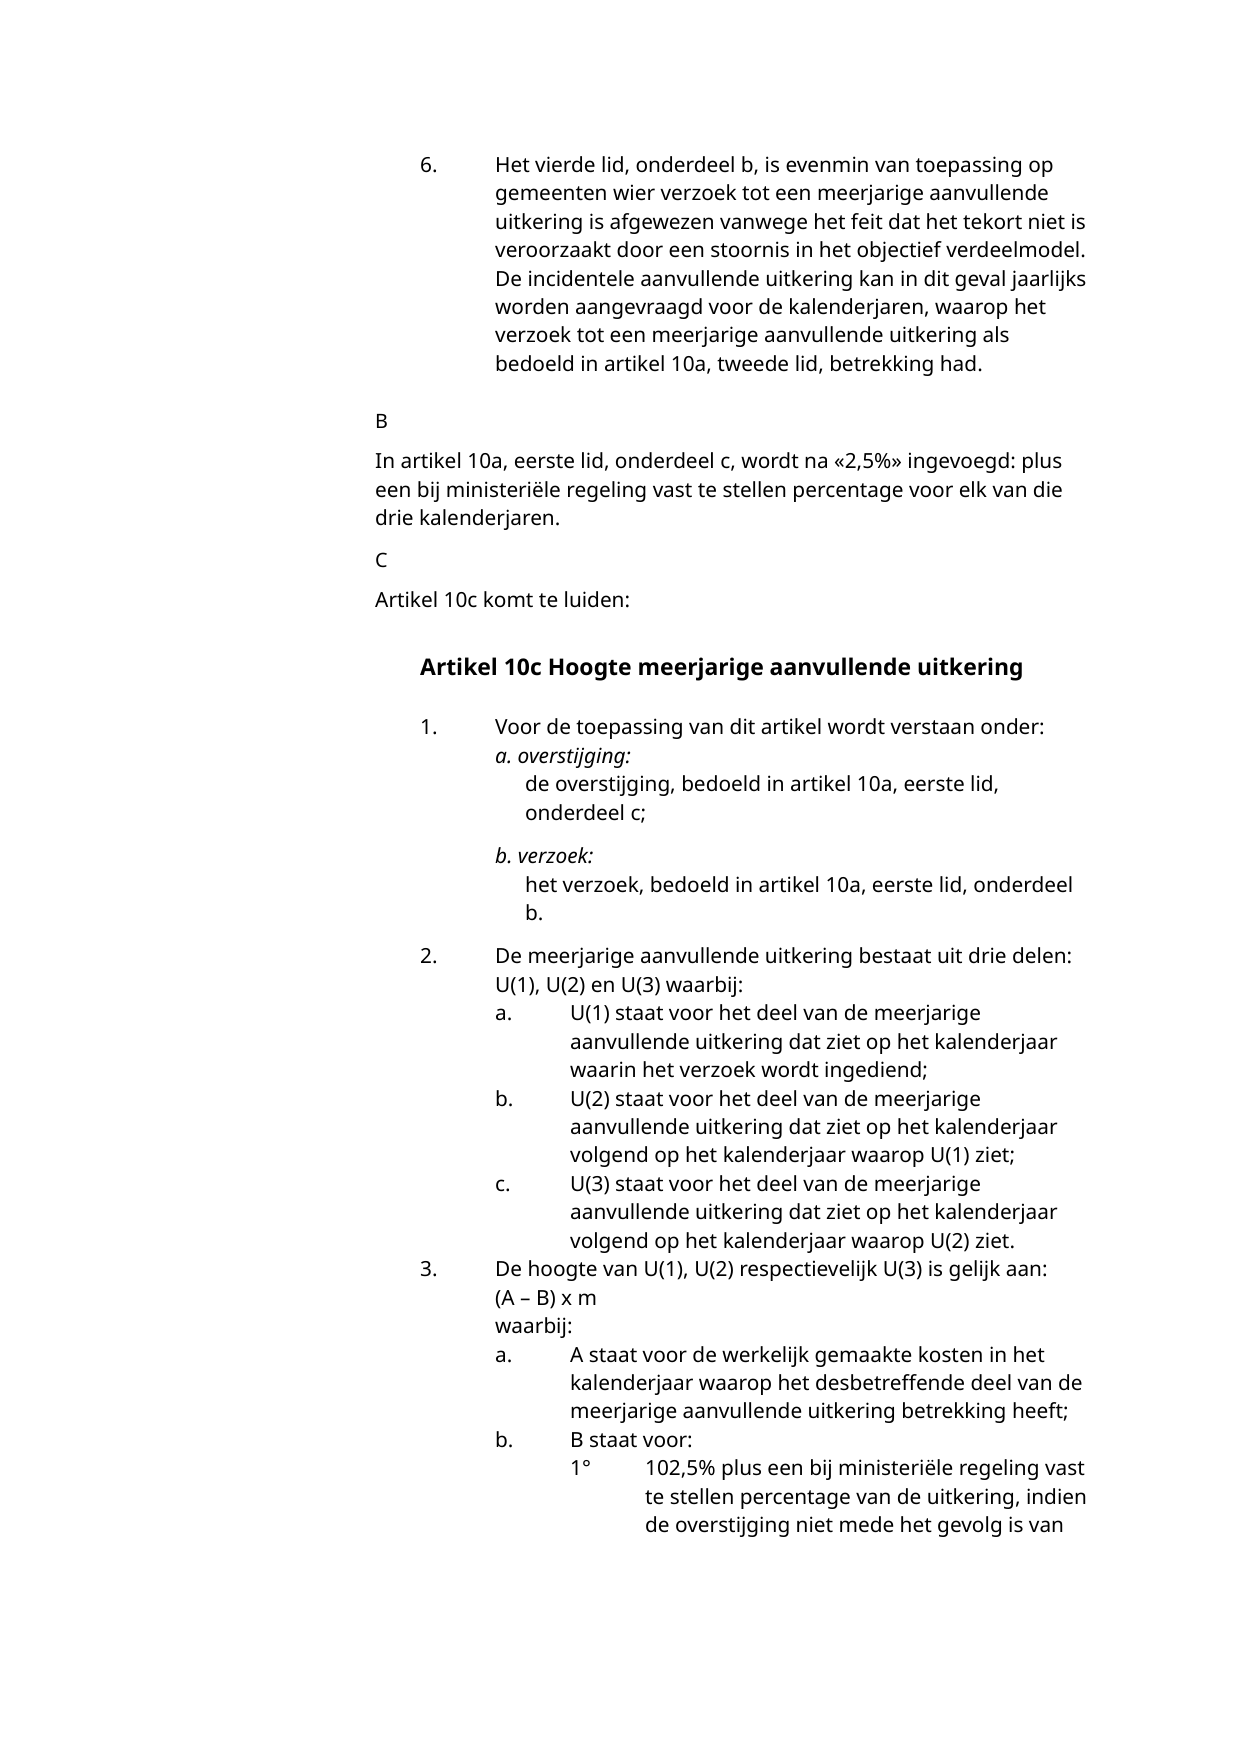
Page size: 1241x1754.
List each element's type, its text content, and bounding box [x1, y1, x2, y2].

list Voor de toepassing van dit artikel wordt verstaan onder: [420, 712, 1090, 741]
list U(3) staat voor het deel van de meerjarige aanvullende uitkering dat ziet op het kalenderjaar volgend op het kalenderjaar waarop U(2) ziet. [495, 1169, 1090, 1254]
list de overstijging, bedoeld in artikel 10a, eerste lid, onderdeel c; [450, 769, 1090, 826]
list het verzoek, bedoeld in artikel 10a, eerste lid, onderdeel b. [450, 870, 1090, 927]
text In artikel 10a, eerste lid, onderdeel c, wordt na «2,5%» ingevoegd: plus een bij ministeriële regeling vast te stellen percentage voor elk van die drie kalenderjaren. [375, 446, 1090, 532]
list b. verzoek: [420, 841, 1090, 870]
list De hoogte van U(1), U(2) respectievelijk U(3) is gelijk aan: [420, 1254, 1090, 1283]
text Artikel 10c komt te luiden: [375, 585, 1090, 614]
text C [375, 547, 1090, 573]
subtitle Artikel 10c Hoogte meerjarige aanvullende uitkering [420, 651, 1090, 682]
list Het vierde lid, onderdeel b, is evenmin van toepassing op gemeenten wier verzoek tot een meerjarige aanvullende uitkering is afgewezen vanwege het feit dat het tekort niet is veroorzaakt door een stoornis in het objectief verdeelmodel. De incidentele aanvullende uitkering kan in dit geval jaarlijks worden aangevraagd voor de kalenderjaren, waarop het verzoek tot een meerjarige aanvullende uitkering als bedoeld in artikel 10a, tweede lid, betrekking had. [420, 150, 1090, 377]
list a. overstijging: [420, 741, 1090, 769]
list U(2) staat voor het deel van de meerjarige aanvullende uitkering dat ziet op het kalenderjaar volgend op het kalenderjaar waarop U(1) ziet; [495, 1084, 1090, 1169]
list A staat voor de werkelijk gemaakte kosten in het kalenderjaar waarop het desbetreffende deel van de meerjarige aanvullende uitkering betrekking heeft; [495, 1340, 1090, 1425]
list B staat voor: [495, 1425, 1090, 1453]
list (A – B) x m [420, 1283, 1090, 1311]
list U(1) staat voor het deel van de meerjarige aanvullende uitkering dat ziet op het kalenderjaar waarin het verzoek wordt ingediend; [495, 998, 1090, 1084]
list De meerjarige aanvullende uitkering bestaat uit drie delen: U(1), U(2) en U(3) waarbij: [420, 942, 1090, 998]
list waarbij: [420, 1311, 1090, 1340]
text B [375, 407, 1090, 434]
list 102,5% plus een bij ministeriële regeling vast te stellen percentage van de uitkering, indien de overstijging niet mede het gevolg is van [570, 1453, 1090, 1539]
